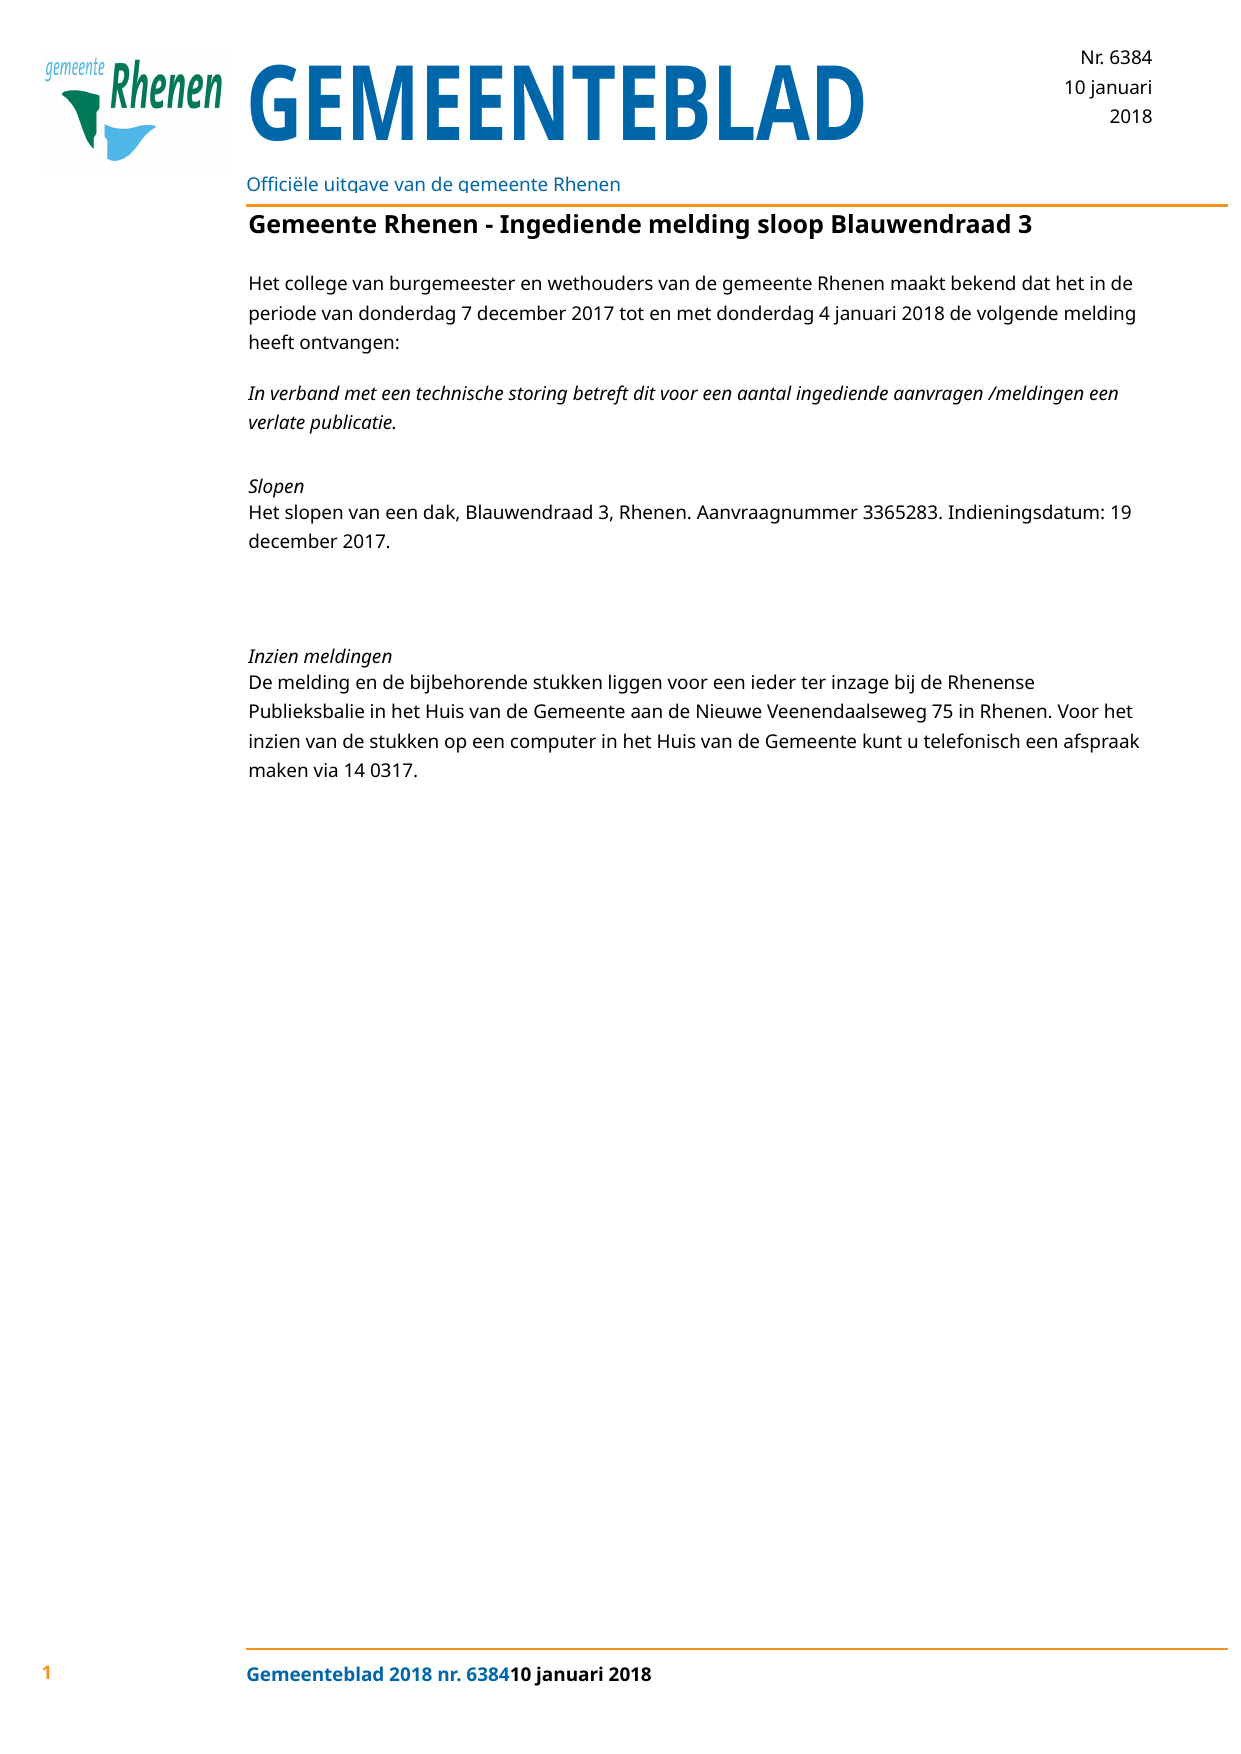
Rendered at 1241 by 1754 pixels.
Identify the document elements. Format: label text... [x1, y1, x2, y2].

picture [41, 47, 231, 172]
text Het college van burgemeester en wethouders van de gemeente Rhenen maakt bekend dat het in de periode van donderdag 7 december 2017 tot en met donderdag 4 januari 2018 de volgende melding heeft ontvangen: [248, 270, 1152, 355]
text Het slopen van een dak, Blauwendraad 3, Rhenen. Aanvraagnummer 3365283. Indieningsdatum: 19 december 2017. [248, 499, 1152, 554]
text De melding en de bijbehorende stukken liggen voor een ieder ter inzage bij de Rhenense Publieksbalie in het Huis van de Gemeente aan de Nieuwe Veenendaalseweg 75 in Rhenen. Voor het inzien van de stukken op een computer in het Huis van de Gemeente kunt u telefonisch een afspraak maken via 14 0317. [248, 669, 1152, 783]
text Slopen [248, 473, 1152, 499]
text Gemeente Rhenen - Ingediende melding sloop Blauwendraad 3 [248, 207, 1152, 241]
text In verband met een technische storing betreft dit voor een aantal ingediende aanvragen /meldingen een verlate publicatie. [248, 380, 1152, 435]
text Inzien meldingen [248, 643, 1152, 669]
